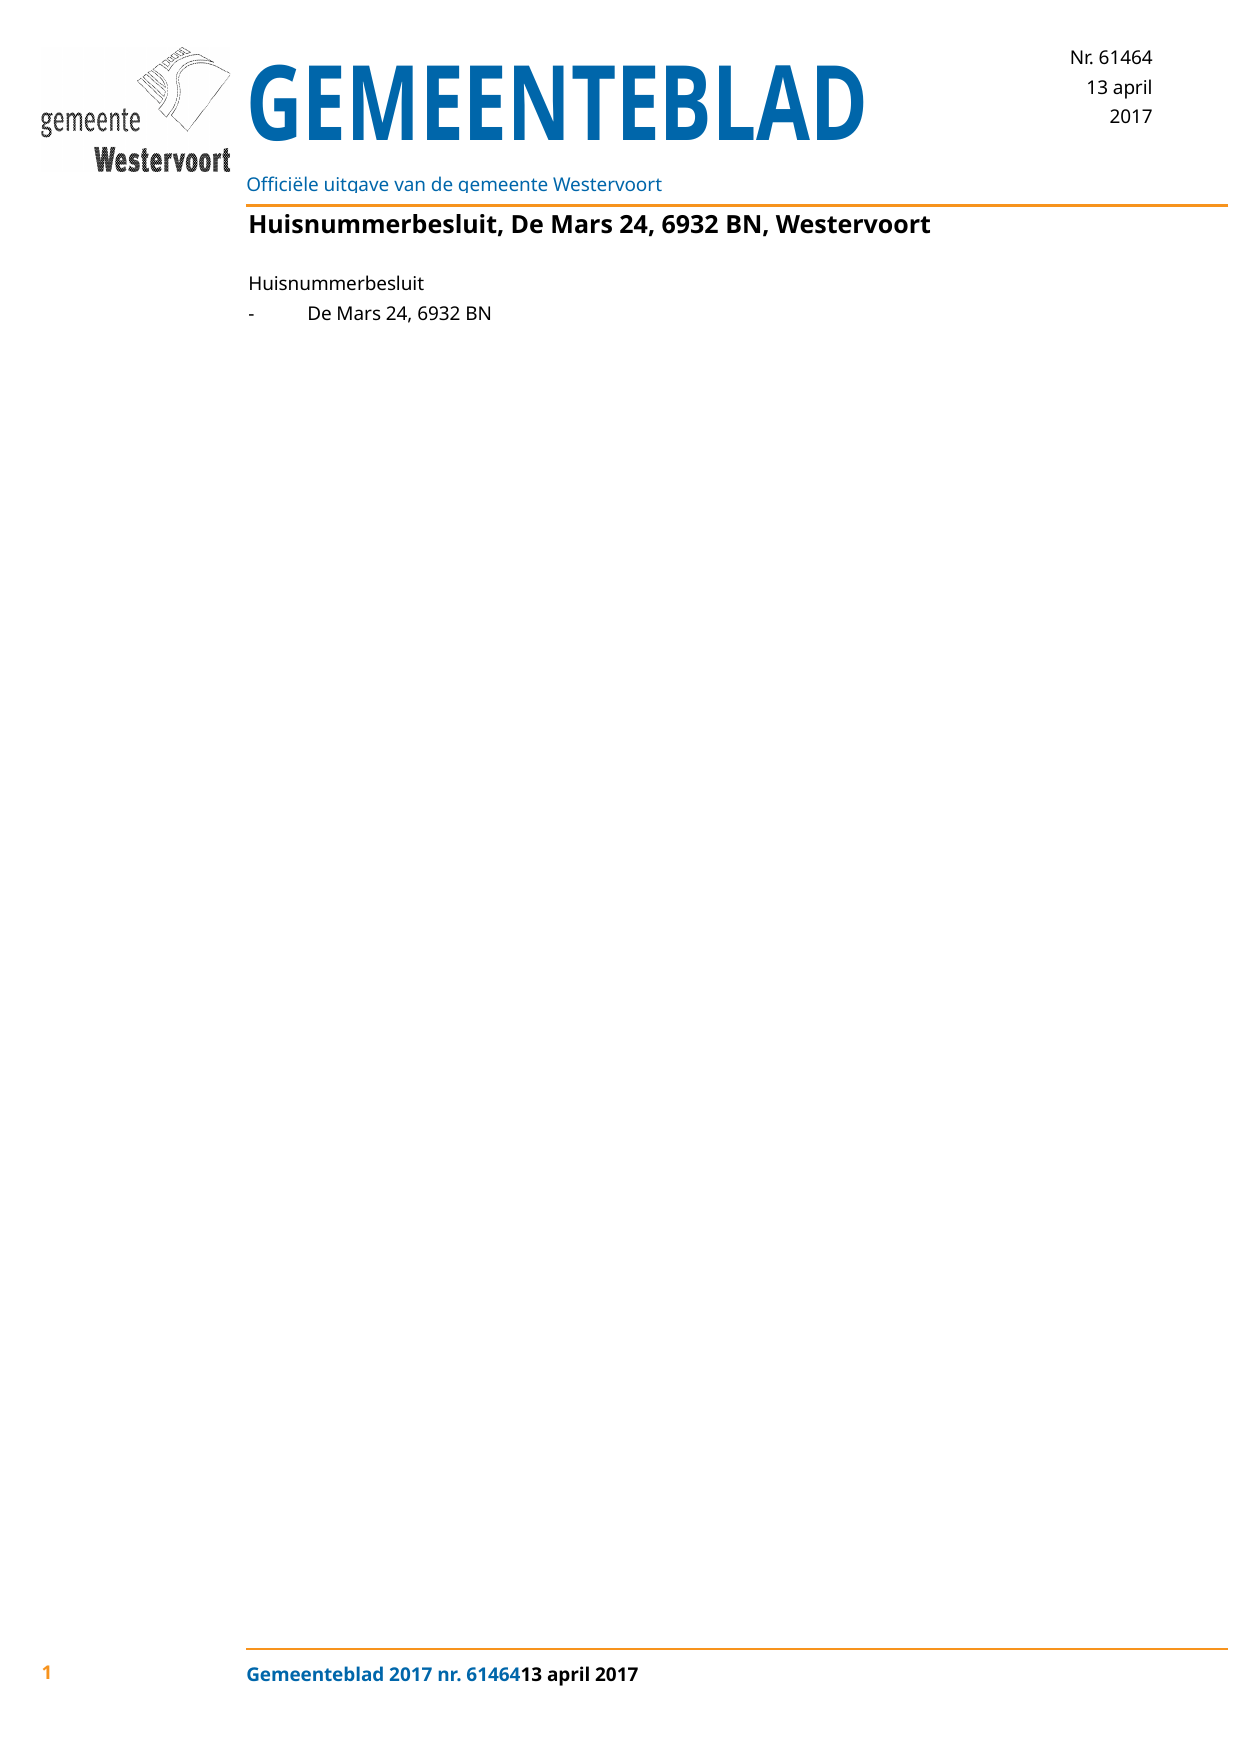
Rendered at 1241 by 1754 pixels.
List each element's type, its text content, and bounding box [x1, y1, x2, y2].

text Huisnummerbesluit [248, 270, 1152, 296]
list De Mars 24, 6932 BN [248, 300, 1152, 326]
text Huisnummerbesluit, De Mars 24, 6932 BN, Westervoort [248, 207, 1152, 241]
picture [41, 47, 231, 172]
